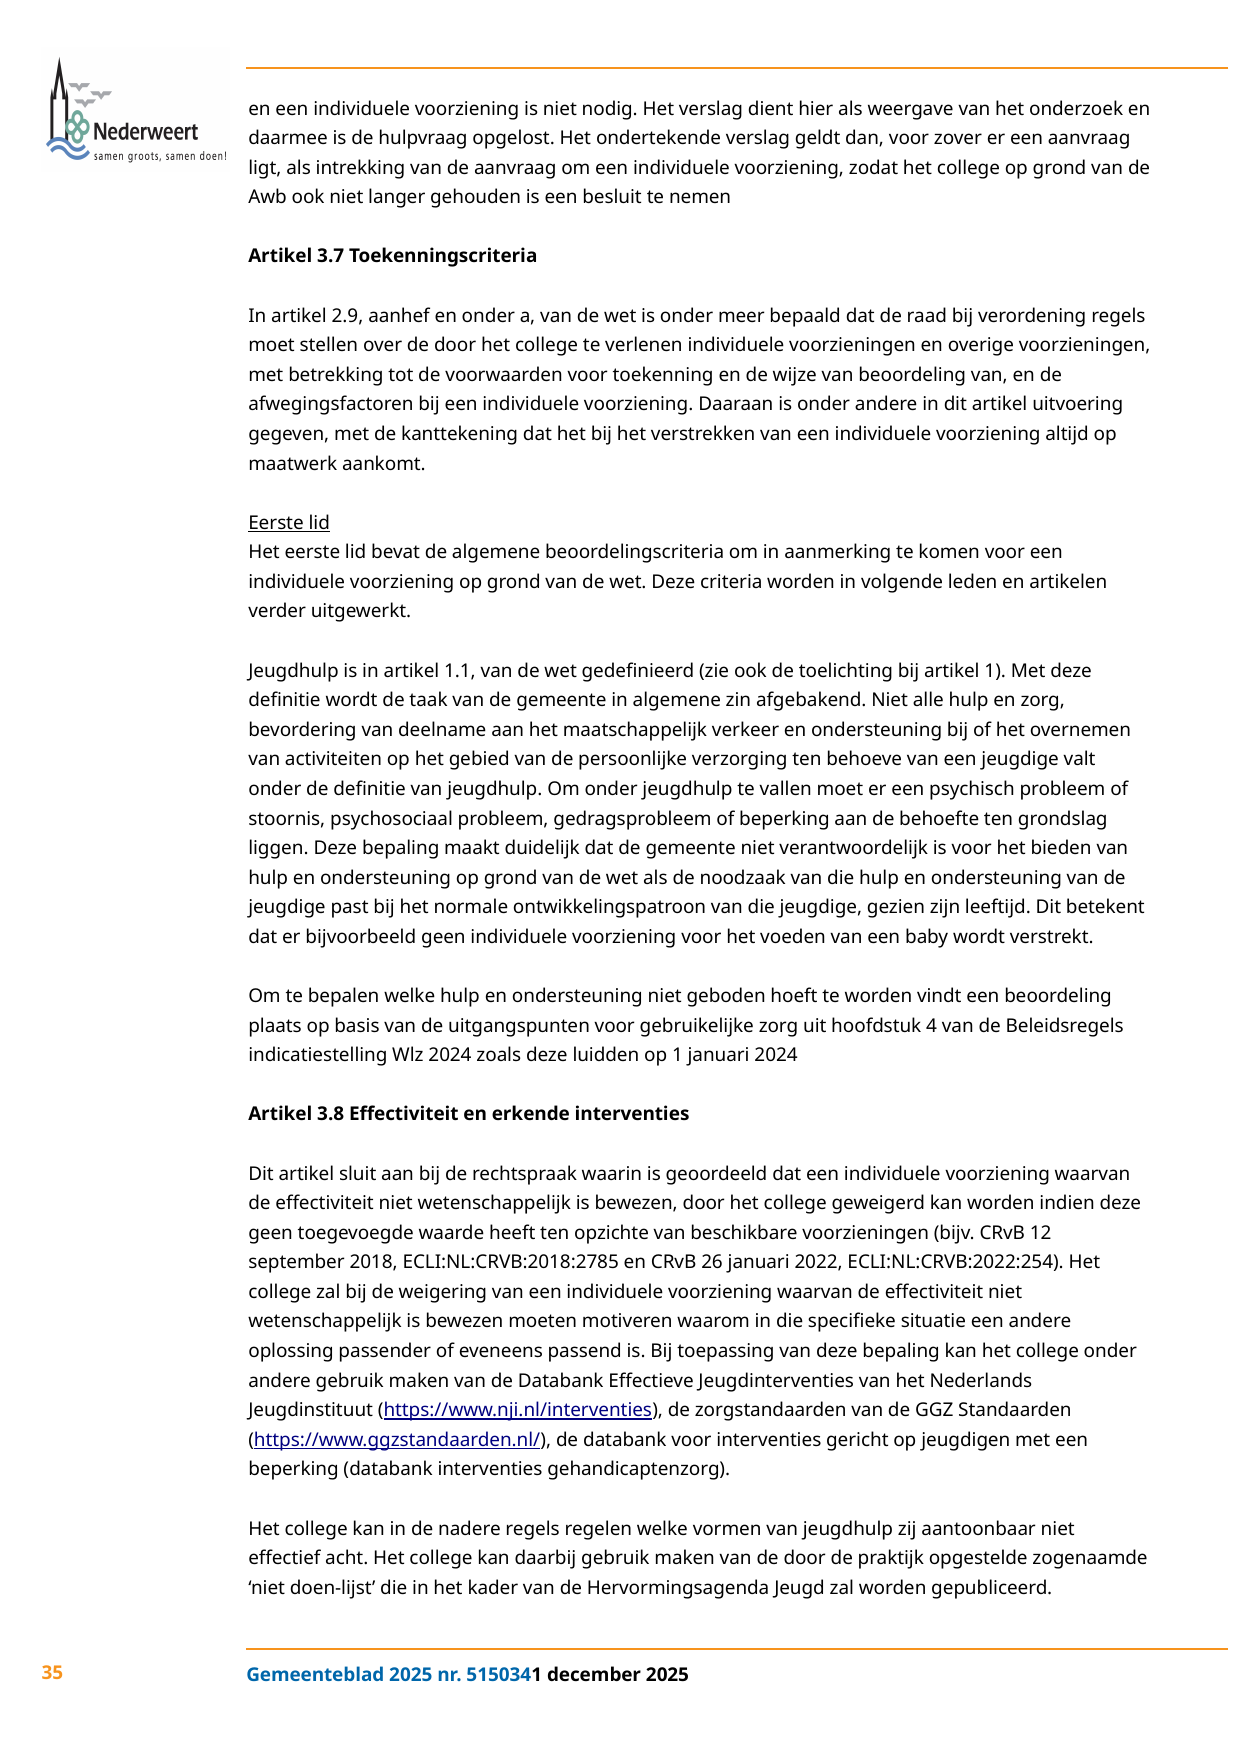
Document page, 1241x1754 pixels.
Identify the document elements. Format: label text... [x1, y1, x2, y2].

text Artikel 3.7 Toekenningscriteria [248, 243, 1152, 268]
text Artikel 3.8 Effectiviteit en erkende interventies [248, 1101, 1152, 1126]
text Het eerste lid bevat de algemene beoordelingscriteria om in aanmerking te komen voor een individuele voorziening op grond van de wet. Deze criteria worden in volgende leden en artikelen verder uitgewerkt. [248, 538, 1152, 623]
text Dit artikel sluit aan bij de rechtspraak waarin is geoordeeld dat een individuele voorziening waarvan de effectiviteit niet wetenschappelijk is bewezen, door het college geweigerd kan worden indien deze geen toegevoegde waarde heeft ten opzichte van beschikbare voorzieningen (bijv. CRvB 12 september 2018, ECLI:NL:CRVB:2018:2785 en CRvB 26 januari 2022, ECLI:NL:CRVB:2022:254). Het college zal bij de weigering van een individuele voorziening waarvan de effectiviteit niet wetenschappelijk is bewezen moeten motiveren waarom in die specifieke situatie een andere oplossing passender of eveneens passend is. Bij toepassing van deze bepaling kan het college onder andere gebruik maken van de Databank Effectieve Jeugdinterventies van het Nederlands Jeugdinstituut (https://www.nji.nl/interventies), de zorgstandaarden van de GGZ Standaarden (https://www.ggzstandaarden.nl/), de databank voor interventies gericht op jeugdigen met een beperking (databank interventies gehandicaptenzorg). [248, 1160, 1152, 1481]
text In artikel 2.9, aanhef en onder a, van de wet is onder meer bepaald dat de raad bij verordening regels moet stellen over de door het college te verlenen individuele voorzieningen en overige voorzieningen, met betrekking tot de voorwaarden voor toekenning en de wijze van beoordeling van, en de afwegingsfactoren bij een individuele voorziening. Daaraan is onder andere in dit artikel uitvoering gegeven, met de kanttekening dat het bij het verstrekken van een individuele voorziening altijd op maatwerk aankomt. [248, 302, 1152, 476]
text Om te bepalen welke hulp en ondersteuning niet geboden hoeft te worden vindt een beoordeling plaats op basis van de uitgangspunten voor gebruikelijke zorg uit hoofdstuk 4 van de Beleidsregels indicatiestelling Wlz 2024 zoals deze luidden op 1 januari 2024 [248, 982, 1152, 1067]
text Jeugdhulp is in artikel 1.1, van de wet gedefinieerd (zie ook de toelichting bij artikel 1). Met deze definitie wordt de taak van de gemeente in algemene zin afgebakend. Niet alle hulp en zorg, bevordering van deelname aan het maatschappelijk verkeer en ondersteuning bij of het overnemen van activiteiten op het gebied van de persoonlijke verzorging ten behoeve van een jeugdige valt onder de definitie van jeugdhulp. Om onder jeugdhulp te vallen moet er een psychisch probleem of stoornis, psychosociaal probleem, gedragsprobleem of beperking aan de behoefte ten grondslag liggen. Deze bepaling maakt duidelijk dat de gemeente niet verantwoordelijk is voor het bieden van hulp en ondersteuning op grond van de wet als de noodzaak van die hulp en ondersteuning van de jeugdige past bij het normale ontwikkelingspatroon van die jeugdige, gezien zijn leeftijd. Dit betekent dat er bijvoorbeeld geen individuele voorziening voor het voeden van een baby wordt verstrekt. [248, 657, 1152, 949]
text Het college kan in de nadere regels regelen welke vormen van jeugdhulp zij aantoonbaar niet effectief acht. Het college kan daarbij gebruik maken van de door de praktijk opgestelde zogenaamde ‘niet doen-lijst’ die in het kader van de Hervormingsagenda Jeugd zal worden gepubliceerd. [248, 1515, 1152, 1600]
picture [41, 47, 231, 172]
text en een individuele voorziening is niet nodig. Het verslag dient hier als weergave van het onderzoek en daarmee is de hulpvraag opgelost. Het ondertekende verslag geldt dan, voor zover er een aanvraag ligt, als intrekking van de aanvraag om een individuele voorziening, zodat het college op grond van de Awb ook niet langer gehouden is een besluit te nemen [248, 95, 1152, 209]
text Eerste lid [248, 509, 1152, 535]
